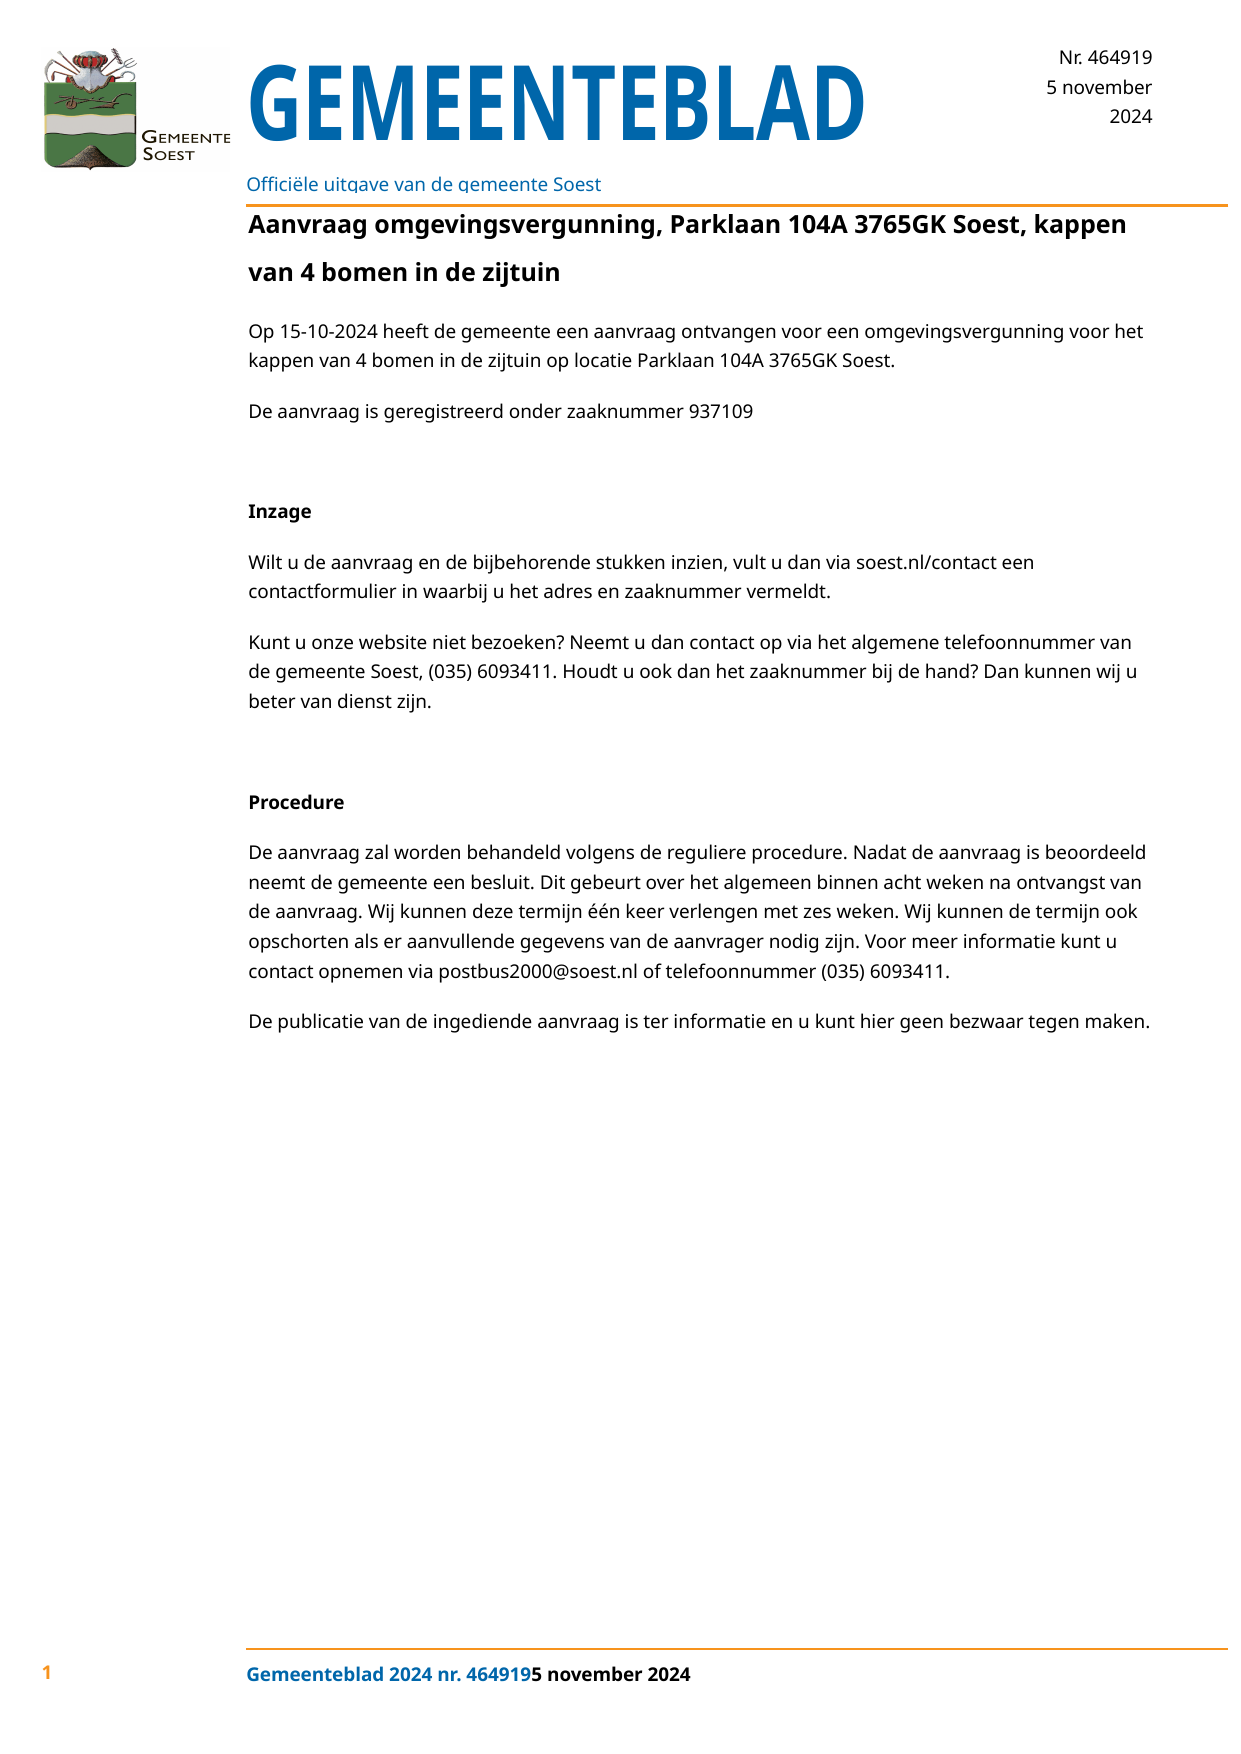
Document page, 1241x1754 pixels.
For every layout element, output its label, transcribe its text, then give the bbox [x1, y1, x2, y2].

text Kunt u onze website niet bezoeken? Neemt u dan contact op via het algemene telefoonnummer van de gemeente Soest, (035) 6093411. Houdt u ook dan het zaaknummer bij de hand? Dan kunnen wij u beter van dienst zijn. [248, 629, 1152, 714]
picture [41, 47, 231, 172]
text De aanvraag is geregistreerd onder zaaknummer 937109 [248, 398, 1152, 424]
text De publicatie van de ingediende aanvraag is ter informatie en u kunt hier geen bezwaar tegen maken. [248, 1008, 1152, 1034]
text Inzage [248, 499, 1152, 524]
text Procedure [248, 789, 1152, 815]
text Aanvraag omgevingsvergunning, Parklaan 104A 3765GK Soest, kappen van 4 bomen in de zijtuin [248, 207, 1152, 288]
text De aanvraag zal worden behandeld volgens de reguliere procedure. Nadat de aanvraag is beoordeeld neemt de gemeente een besluit. Dit gebeurt over het algemeen binnen acht weken na ontvangst van de aanvraag. Wij kunnen deze termijn één keer verlengen met zes weken. Wij kunnen de termijn ook opschorten als er aanvullende gegevens van de aanvrager nodig zijn. Voor meer informatie kunt u contact opnemen via postbus2000@soest.nl of telefoonnummer (035) 6093411. [248, 839, 1152, 984]
text Op 15-10-2024 heeft de gemeente een aanvraag ontvangen voor een omgevingsvergunning voor het kappen van 4 bomen in de zijtuin op locatie Parklaan 104A 3765GK Soest. [248, 318, 1152, 373]
text Wilt u de aanvraag en de bijbehorende stukken inzien, vult u dan via soest.nl/contact een contactformulier in waarbij u het adres en zaaknummer vermeldt. [248, 549, 1152, 604]
